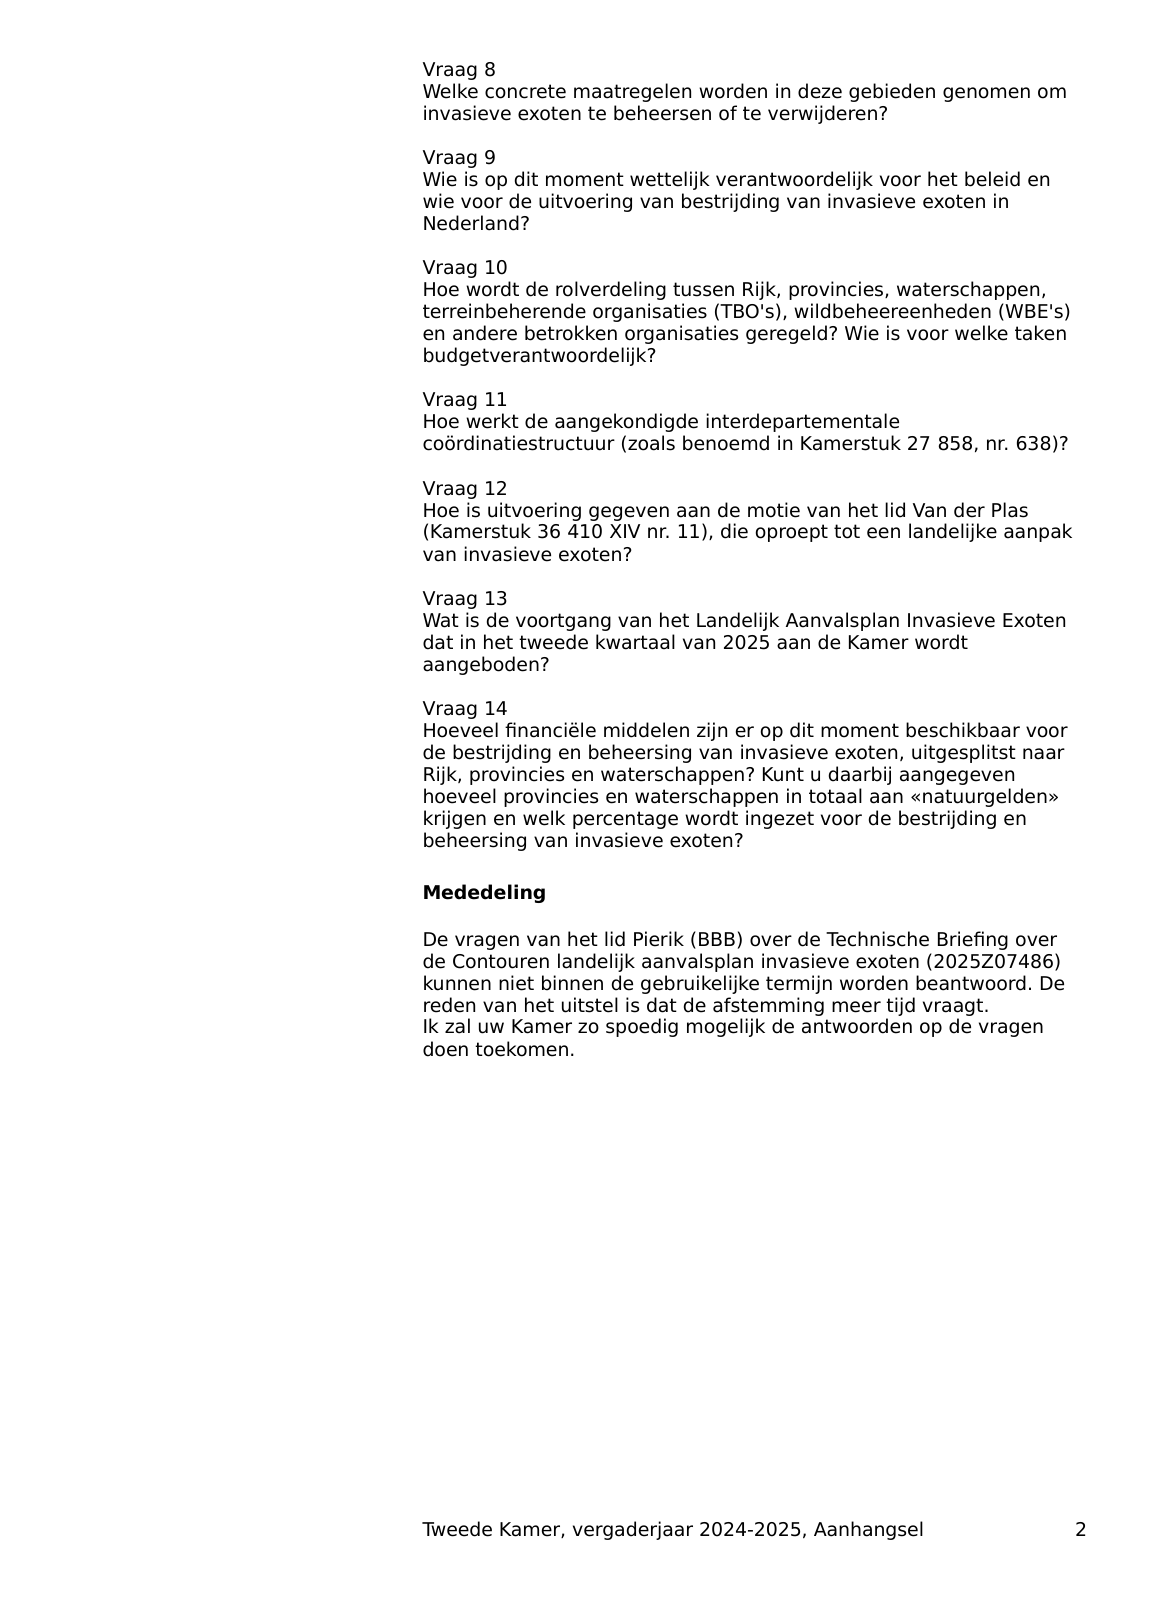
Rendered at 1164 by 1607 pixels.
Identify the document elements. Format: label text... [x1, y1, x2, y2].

text Vraag 8 [422, 59, 1087, 81]
text Vraag 10 [422, 257, 1087, 279]
text Vraag 12 [422, 477, 1087, 499]
text Vraag 9 [422, 147, 1087, 169]
text Wie is op dit moment wettelijk verantwoordelijk voor het beleid en wie voor de uitvoering van bestrijding van invasieve exoten in Nederland? [422, 169, 1087, 235]
text Hoeveel financiële middelen zijn er op dit moment beschikbaar voor de bestrijding en beheersing van invasieve exoten, uitgesplitst naar Rijk, provincies en waterschappen? Kunt u daarbij aangegeven hoeveel provincies en waterschappen in totaal aan «natuurgelden» krijgen en welk percentage wordt ingezet voor de bestrijding en beheersing van invasieve exoten? [422, 720, 1087, 852]
subtitle Mededeling [422, 882, 1087, 903]
text Vraag 13 [422, 588, 1087, 609]
text Hoe is uitvoering gegeven aan de motie van het lid Van der Plas (Kamerstuk 36 410 XIV nr. 11), die oproept tot een landelijke aanpak van invasieve exoten? [422, 499, 1087, 565]
text Vraag 11 [422, 389, 1087, 411]
text Hoe wordt de rolverdeling tussen Rijk, provincies, waterschappen, terreinbeherende organisaties (TBO's), wildbeheereenheden (WBE's) en andere betrokken organisaties geregeld? Wie is voor welke taken budgetverantwoordelijk? [422, 279, 1087, 367]
text Welke concrete maatregelen worden in deze gebieden genomen om invasieve exoten te beheersen of te verwijderen? [422, 81, 1087, 125]
text Wat is de voortgang van het Landelijk Aanvalsplan Invasieve Exoten dat in het tweede kwartaal van 2025 aan de Kamer wordt aangeboden? [422, 609, 1087, 676]
text Hoe werkt de aangekondigde interdepartementale coördinatiestructuur (zoals benoemd in Kamerstuk 27 858, nr. 638)? [422, 411, 1087, 455]
text Ik zal uw Kamer zo spoedig mogelijk de antwoorden op de vragen doen toekomen. [422, 1016, 1087, 1060]
text De vragen van het lid Pierik (BBB) over de Technische Briefing over de Contouren landelijk aanvalsplan invasieve exoten (2025Z07486) kunnen niet binnen de gebruikelijke termijn worden beantwoord. De reden van het uitstel is dat de afstemming meer tijd vraagt. [422, 928, 1087, 1016]
text Vraag 14 [422, 698, 1087, 720]
